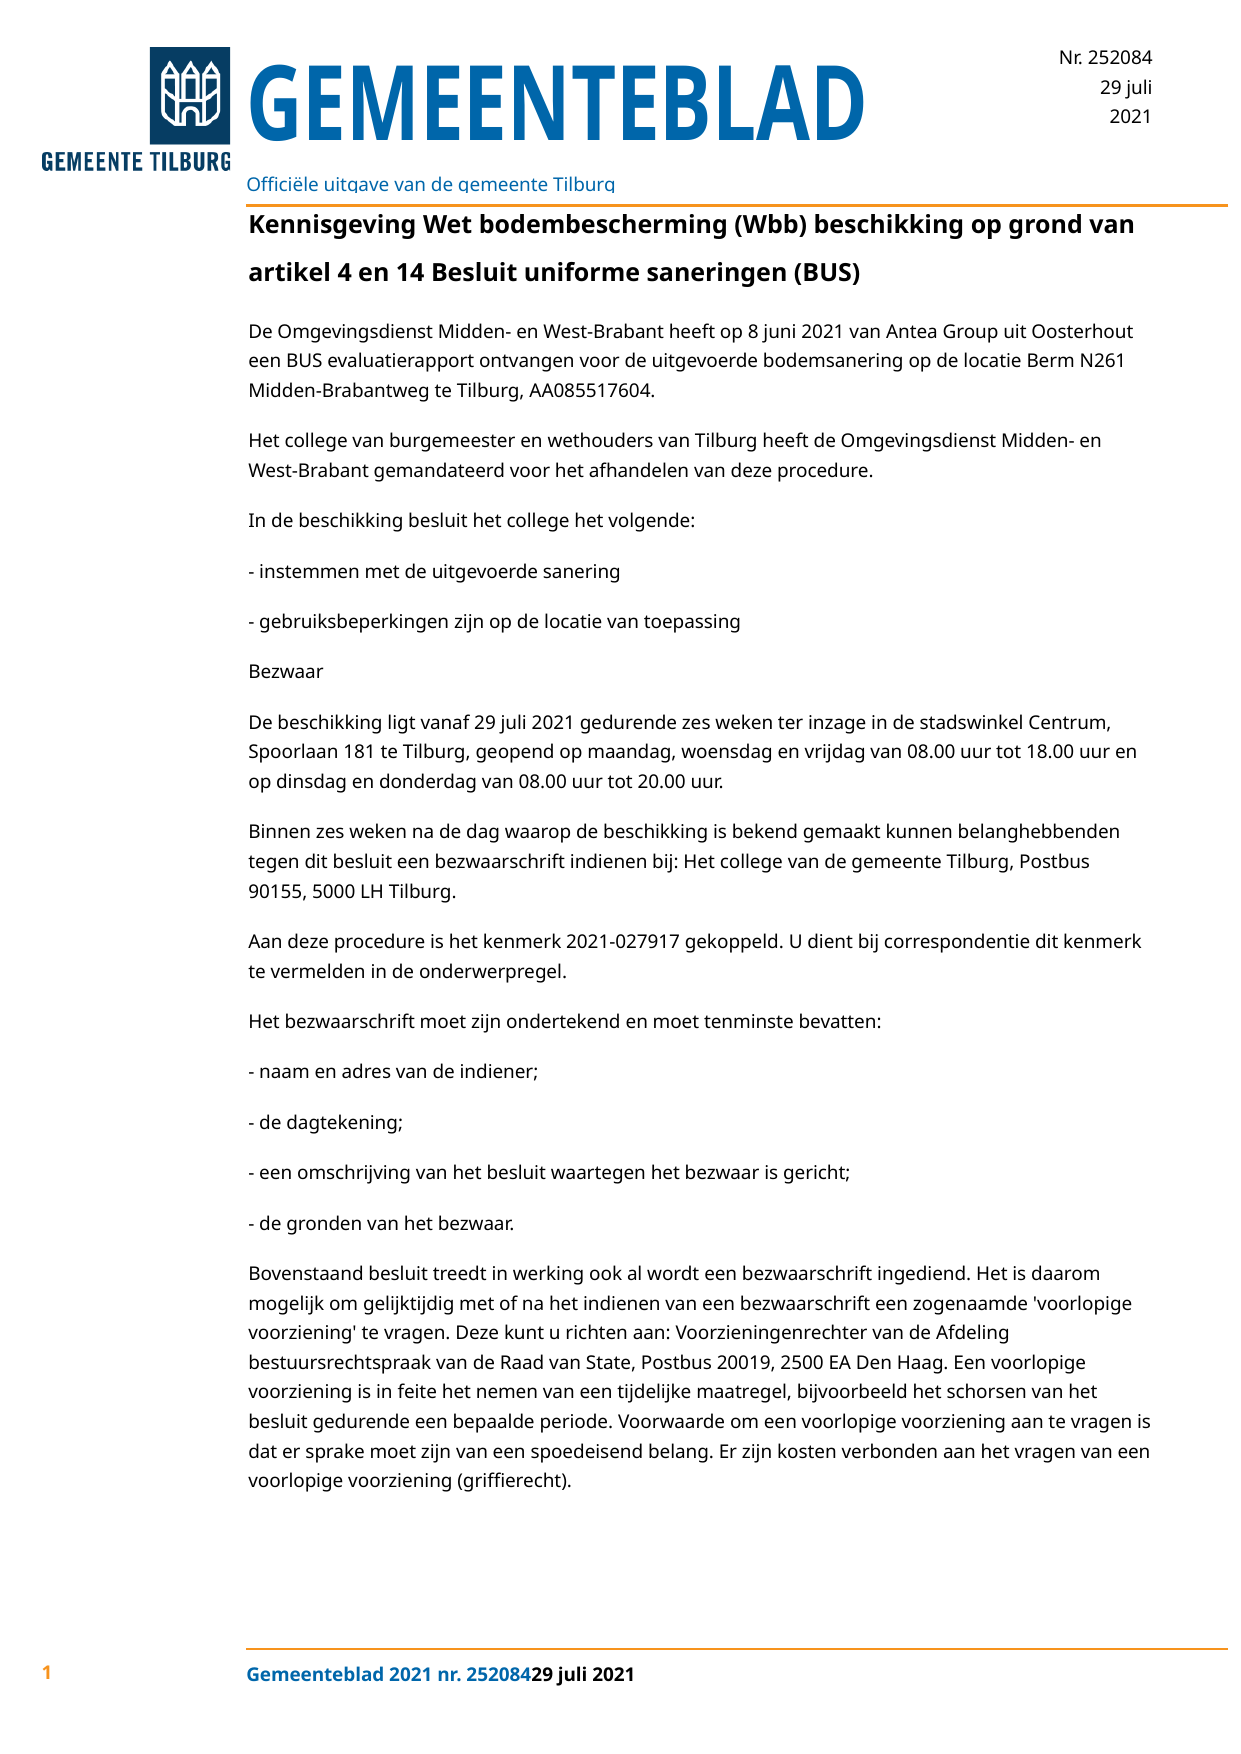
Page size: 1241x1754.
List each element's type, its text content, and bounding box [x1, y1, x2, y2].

text Kennisgeving Wet bodembescherming (Wbb) beschikking op grond van artikel 4 en 14 Besluit uniforme saneringen (BUS) [248, 207, 1152, 288]
text De beschikking ligt vanaf 29 juli 2021 gedurende zes weken ter inzage in de stadswinkel Centrum, Spoorlaan 181 te Tilburg, geopend op maandag, woensdag en vrijdag van 08.00 uur tot 18.00 uur en op dinsdag en donderdag van 08.00 uur tot 20.00 uur. [248, 709, 1152, 794]
picture [41, 47, 231, 172]
text Het college van burgemeester en wethouders van Tilburg heeft de Omgevingsdienst Midden- en West-Brabant gemandateerd voor het afhandelen van deze procedure. [248, 427, 1152, 483]
text In de beschikking besluit het college het volgende: [248, 507, 1152, 533]
text - naam en adres van de indiener; [248, 1059, 1152, 1084]
text Bovenstaand besluit treedt in werking ook al wordt een bezwaarschrift ingediend. Het is daarom mogelijk om gelijktijdig met of na het indienen van een bezwaarschrift een zogenaamde 'voorlopige voorziening' te vragen. Deze kunt u richten aan: Voorzieningenrechter van de Afdeling bestuursrechtspraak van de Raad van State, Postbus 20019, 2500 EA Den Haag. Een voorlopige voorziening is in feite het nemen van een tijdelijke maatregel, bijvoorbeeld het schorsen van het besluit gedurende een bepaalde periode. Voorwaarde om een voorlopige voorziening aan te vragen is dat er sprake moet zijn van een spoedeisend belang. Er zijn kosten verbonden aan het vragen van een voorlopige voorziening (griffierecht). [248, 1260, 1152, 1493]
text - gebruiksbeperkingen zijn op de locatie van toepassing [248, 608, 1152, 634]
text - de dagtekening; [248, 1109, 1152, 1135]
text Aan deze procedure is het kenmerk 2021-027917 gekoppeld. U dient bij correspondentie dit kenmerk te vermelden in de onderwerpregel. [248, 928, 1152, 984]
text Binnen zes weken na de dag waarop de beschikking is bekend gemaakt kunnen belanghebbenden tegen dit besluit een bezwaarschrift indienen bij: Het college van de gemeente Tilburg, Postbus 90155, 5000 LH Tilburg. [248, 819, 1152, 904]
text - een omschrijving van het besluit waartegen het bezwaar is gericht; [248, 1159, 1152, 1185]
text - instemmen met de uitgevoerde sanering [248, 558, 1152, 584]
text - de gronden van het bezwaar. [248, 1210, 1152, 1236]
text Het bezwaarschrift moet zijn ondertekend en moet tenminste bevatten: [248, 1008, 1152, 1034]
text De Omgevingsdienst Midden- en West-Brabant heeft op 8 juni 2021 van Antea Group uit Oosterhout een BUS evaluatierapport ontvangen voor de uitgevoerde bodemsanering op de locatie Berm N261 Midden-Brabantweg te Tilburg, AA085517604. [248, 318, 1152, 403]
text Bezwaar [248, 659, 1152, 684]
